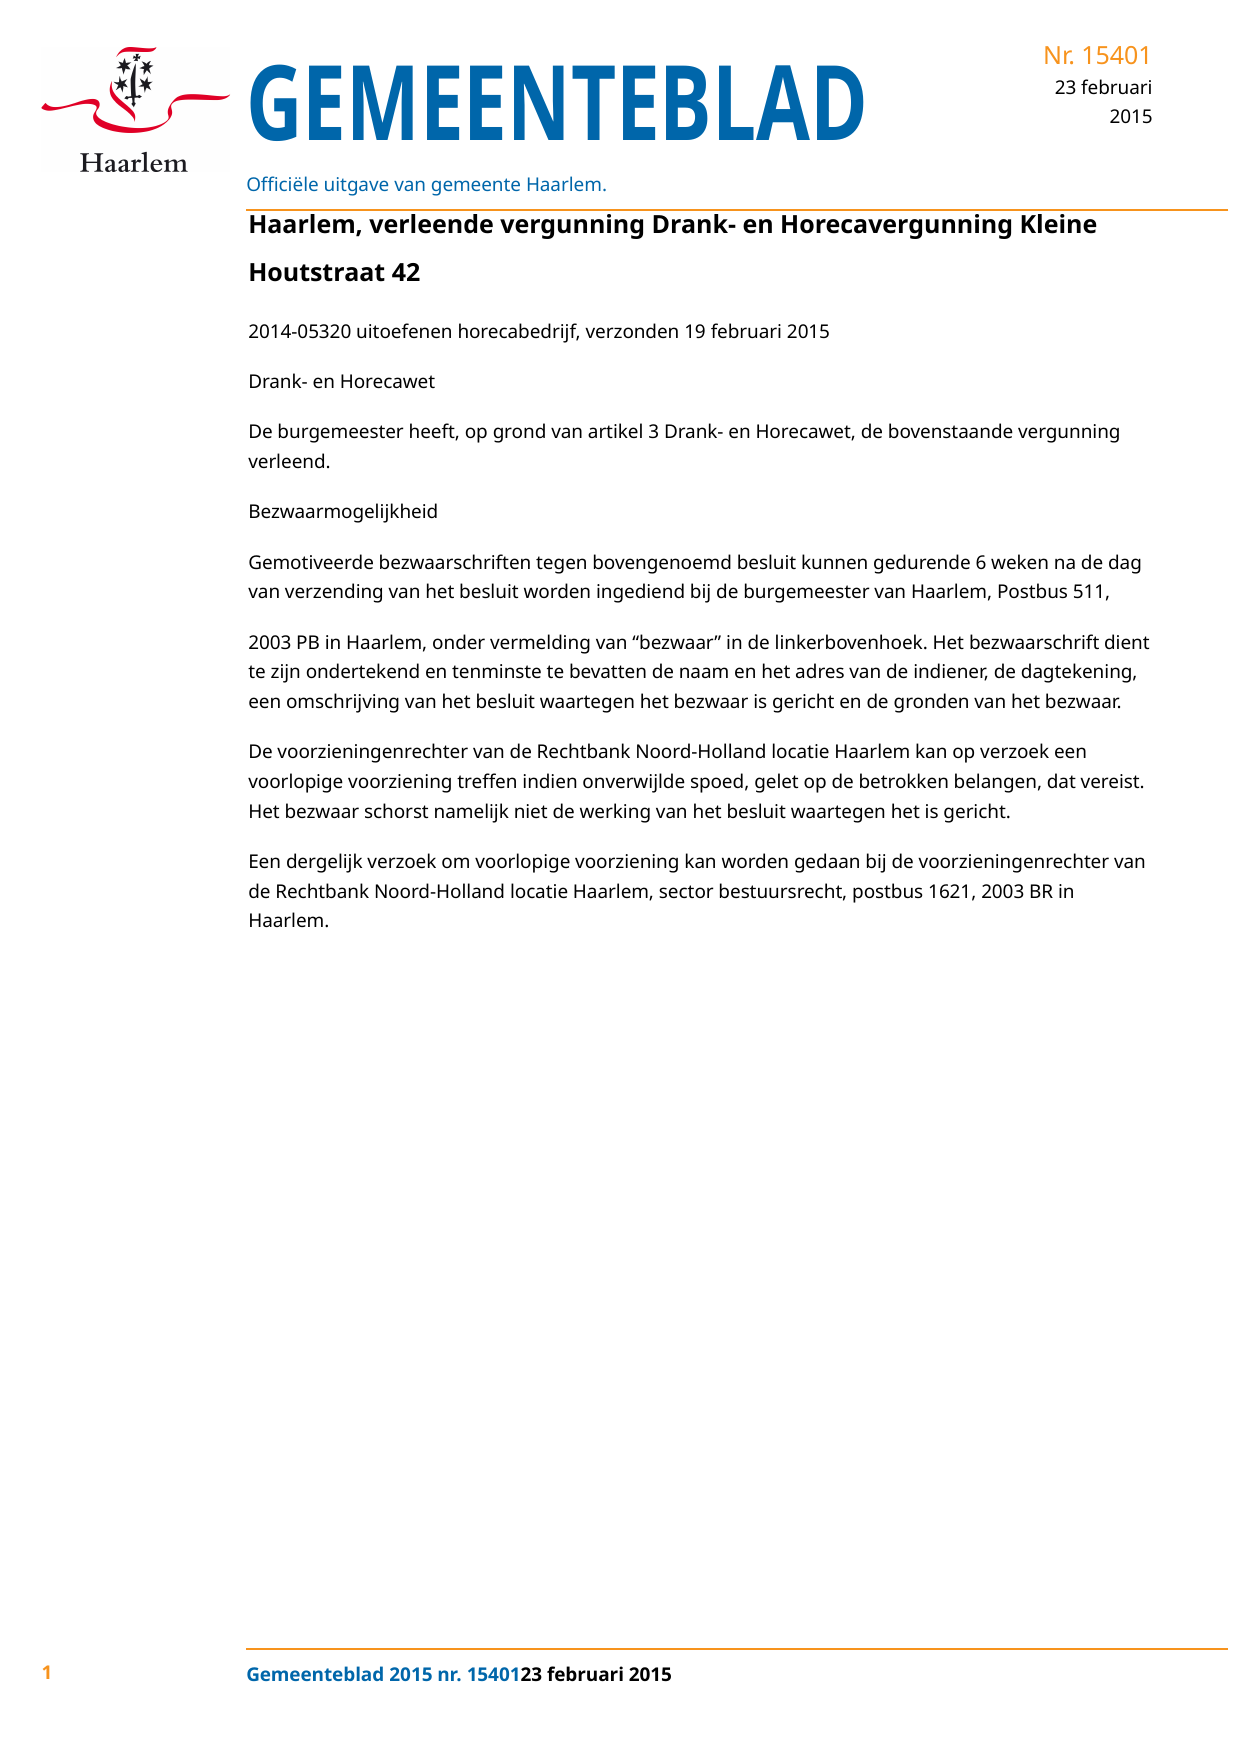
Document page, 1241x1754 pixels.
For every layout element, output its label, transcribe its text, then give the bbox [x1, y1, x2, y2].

text De voorzieningenrechter van de Rechtbank Noord-Holland locatie Haarlem kan op verzoek een voorlopige voorziening treffen indien onverwijlde spoed, gelet op de betrokken belangen, dat vereist. Het bezwaar schorst namelijk niet de werking van het besluit waartegen het is gericht. [248, 739, 1152, 824]
text De burgemeester heeft, op grond van artikel 3 Drank- en Horecawet, de bovenstaande vergunning verleend. [248, 419, 1152, 474]
text Een dergelijk verzoek om voorlopige voorziening kan worden gedaan bij de voorzieningenrechter van de Rechtbank Noord-Holland locatie Haarlem, sector bestuursrecht, postbus 1621, 2003 BR in Haarlem. [248, 848, 1152, 933]
picture [41, 47, 231, 172]
text Haarlem, verleende vergunning Drank- en Horecavergunning Kleine Houtstraat 42 [248, 211, 1152, 288]
text Bezwaarmogelijkheid [248, 499, 1152, 524]
text 2014-05320 uitoefenen horecabedrijf, verzonden 19 februari 2015 [248, 318, 1152, 344]
text Gemotiveerde bezwaarschriften tegen bovengenoemd besluit kunnen gedurende 6 weken na de dag van verzending van het besluit worden ingediend bij de burgemeester van Haarlem, Postbus 511, [248, 549, 1152, 604]
text 2003 PB in Haarlem, onder vermelding van “bezwaar” in de linkerbovenhoek. Het bezwaarschrift dient te zijn ondertekend en tenminste te bevatten de naam en het adres van de indiener, de dagtekening, een omschrijving van het besluit waartegen het bezwaar is gericht en de gronden van het bezwaar. [248, 629, 1152, 714]
text Drank- en Horecawet [248, 368, 1152, 394]
